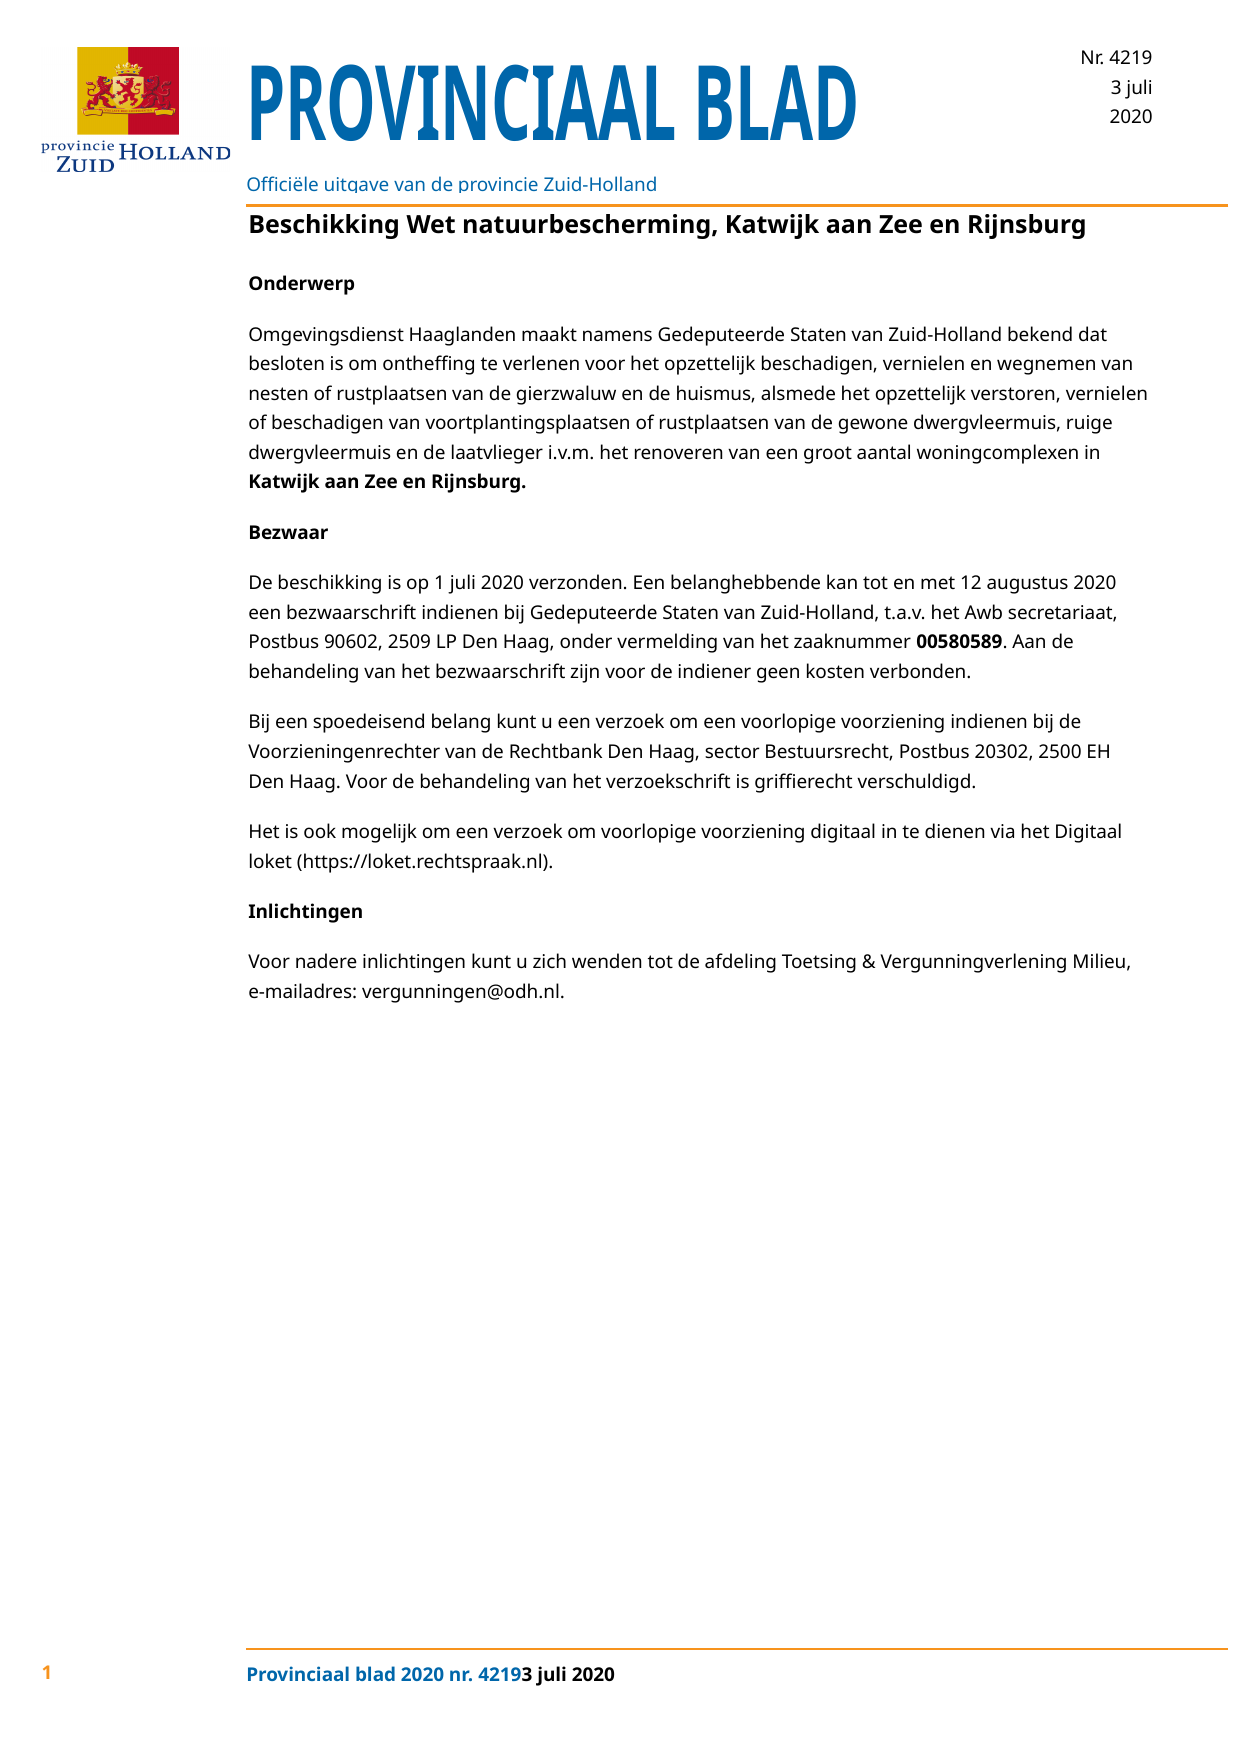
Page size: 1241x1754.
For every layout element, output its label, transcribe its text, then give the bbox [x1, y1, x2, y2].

text Bezwaar [248, 519, 1152, 545]
text De beschikking is op 1 juli 2020 verzonden. Een belanghebbende kan tot en met 12 augustus 2020 een bezwaarschrift indienen bij Gedeputeerde Staten van Zuid-Holland, t.a.v. het Awb secretariaat, Postbus 90602, 2509 LP Den Haag, onder vermelding van het zaaknummer 00580589. Aan de behandeling van het bezwaarschrift zijn voor de indiener geen kosten verbonden. [248, 569, 1152, 684]
text Inlichtingen [248, 898, 1152, 924]
text Beschikking Wet natuurbescherming, Katwijk aan Zee en Rijnsburg [248, 207, 1152, 241]
text Het is ook mogelijk om een verzoek om voorlopige voorziening digitaal in te dienen via het Digitaal loket (https://loket.rechtspraak.nl). [248, 818, 1152, 873]
text Onderwerp [248, 270, 1152, 296]
text Omgevingsdienst Haaglanden maakt namens Gedeputeerde Staten van Zuid-Holland bekend dat besloten is om ontheffing te verlenen voor het opzettelijk beschadigen, vernielen en wegnemen van nesten of rustplaatsen van de gierzwaluw en de huismus, alsmede het opzettelijk verstoren, vernielen of beschadigen van voortplantingsplaatsen of rustplaatsen van de gewone dwergvleermuis, ruige dwergvleermuis en de laatvlieger i.v.m. het renoveren van een groot aantal woningcomplexen in Katwijk aan Zee en Rijnsburg. [248, 321, 1152, 494]
picture [41, 47, 231, 172]
text Bij een spoedeisend belang kunt u een verzoek om een voorlopige voorziening indienen bij de Voorzieningenrechter van de Rechtbank Den Haag, sector Bestuursrecht, Postbus 20302, 2500 EH Den Haag. Voor de behandeling van het verzoekschrift is griffierecht verschuldigd. [248, 709, 1152, 793]
text Voor nadere inlichtingen kunt u zich wenden tot de afdeling Toetsing & Vergunningverlening Milieu, e-mailadres: vergunningen@odh.nl. [248, 949, 1152, 1004]
